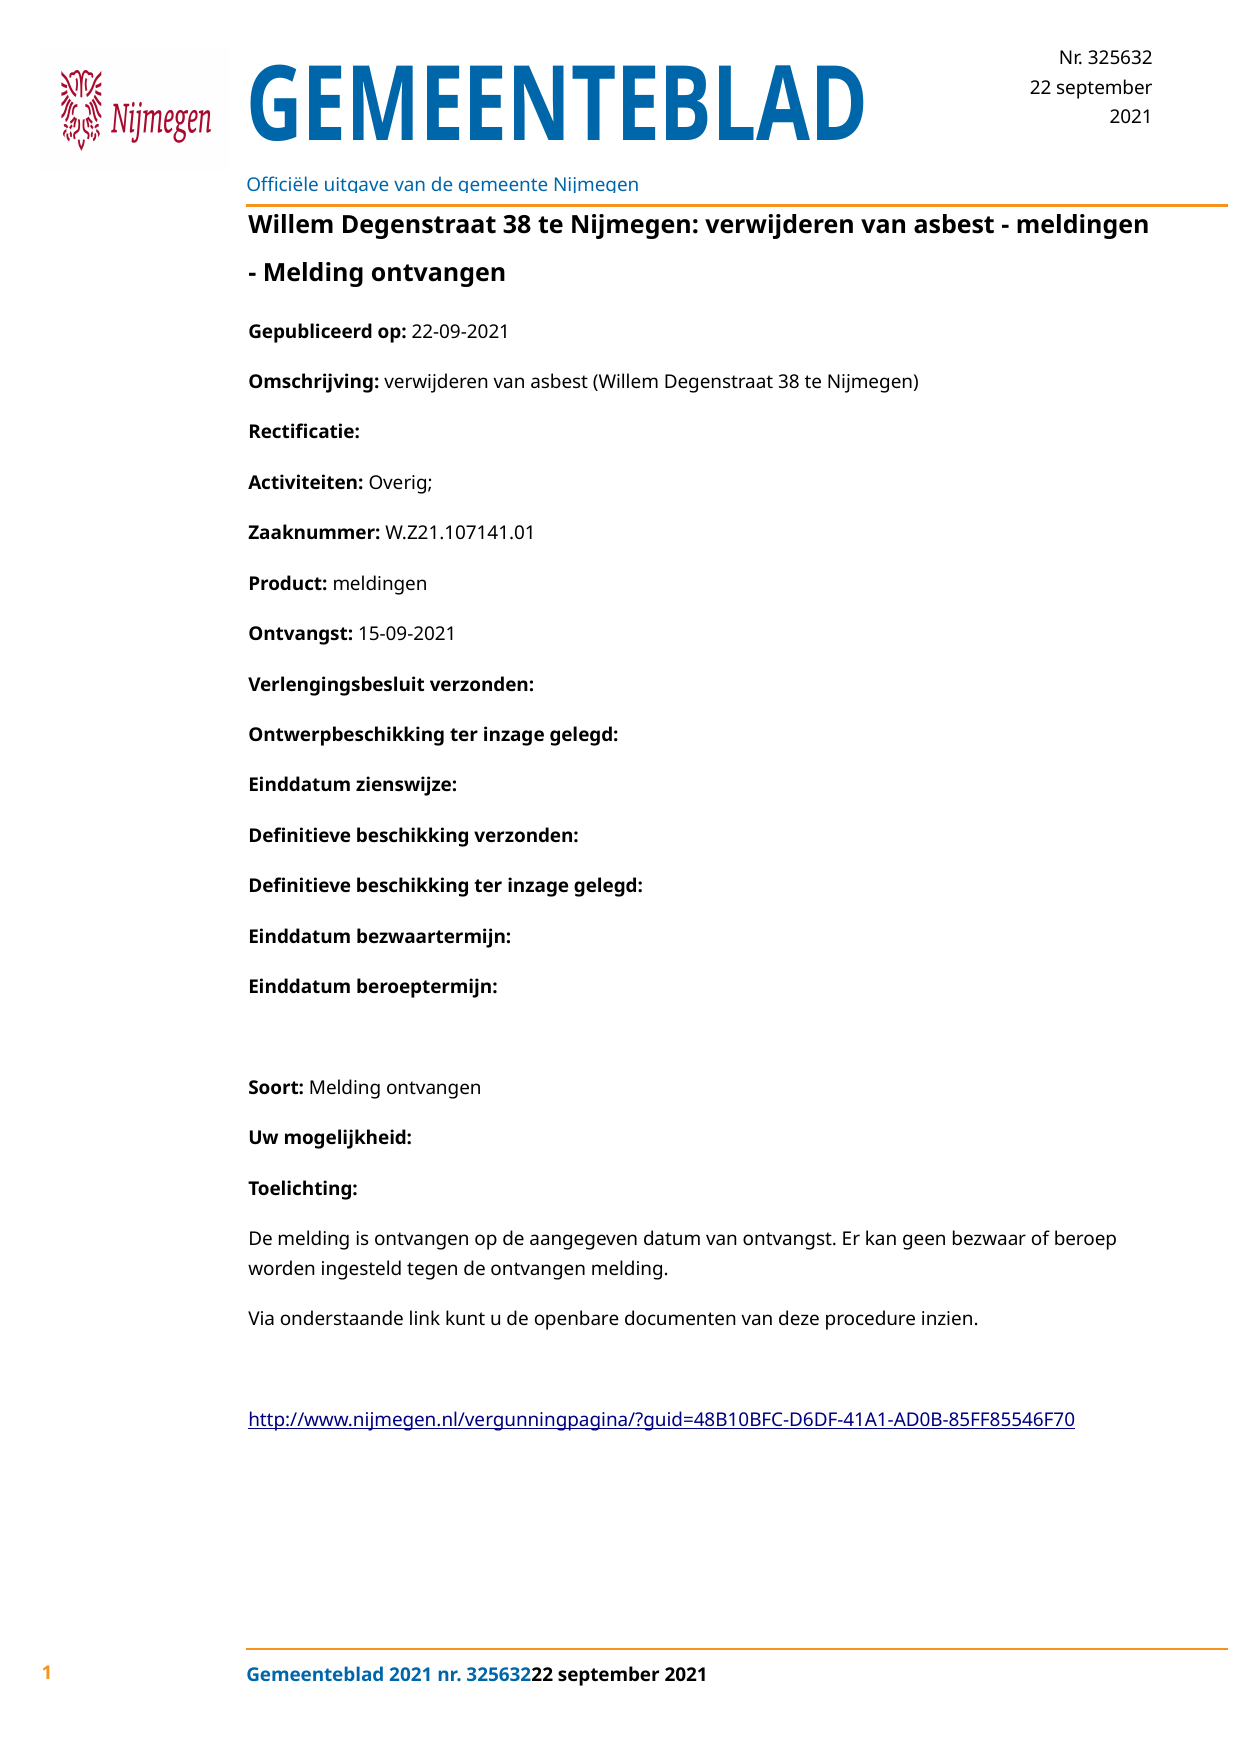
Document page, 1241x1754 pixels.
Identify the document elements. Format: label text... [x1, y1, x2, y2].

text Zaaknummer: W.Z21.107141.01 [248, 519, 1152, 545]
text Soort: Melding ontvangen [248, 1074, 1152, 1100]
text Gepubliceerd op: 22-09-2021 [248, 318, 1152, 344]
text Einddatum beroeptermijn: [248, 973, 1152, 999]
text Definitieve beschikking verzonden: [248, 822, 1152, 848]
text De melding is ontvangen op de aangegeven datum van ontvangst. Er kan geen bezwaar of beroep worden ingesteld tegen de ontvangen melding. [248, 1225, 1152, 1281]
text Omschrijving: verwijderen van asbest (Willem Degenstraat 38 te Nijmegen) [248, 368, 1152, 394]
text http://www.nijmegen.nl/vergunningpagina/?guid=48B10BFC-D6DF-41A1-AD0B-85FF85546F70 [248, 1406, 1152, 1432]
text Definitieve beschikking ter inzage gelegd: [248, 872, 1152, 898]
text Einddatum zienswijze: [248, 772, 1152, 797]
text Product: meldingen [248, 570, 1152, 596]
text Ontvangst: 15-09-2021 [248, 620, 1152, 646]
text Rectificatie: [248, 419, 1152, 444]
text Willem Degenstraat 38 te Nijmegen: verwijderen van asbest - meldingen - Melding ontvangen [248, 207, 1152, 288]
text Toelichting: [248, 1175, 1152, 1201]
text Via onderstaande link kunt u de openbare documenten van deze procedure inzien. [248, 1305, 1152, 1331]
text Ontwerpbeschikking ter inzage gelegd: [248, 721, 1152, 747]
text Verlengingsbesluit verzonden: [248, 671, 1152, 697]
text Uw mogelijkheid: [248, 1124, 1152, 1150]
text Activiteiten: Overig; [248, 469, 1152, 495]
text Einddatum bezwaartermijn: [248, 923, 1152, 949]
picture [41, 47, 231, 172]
